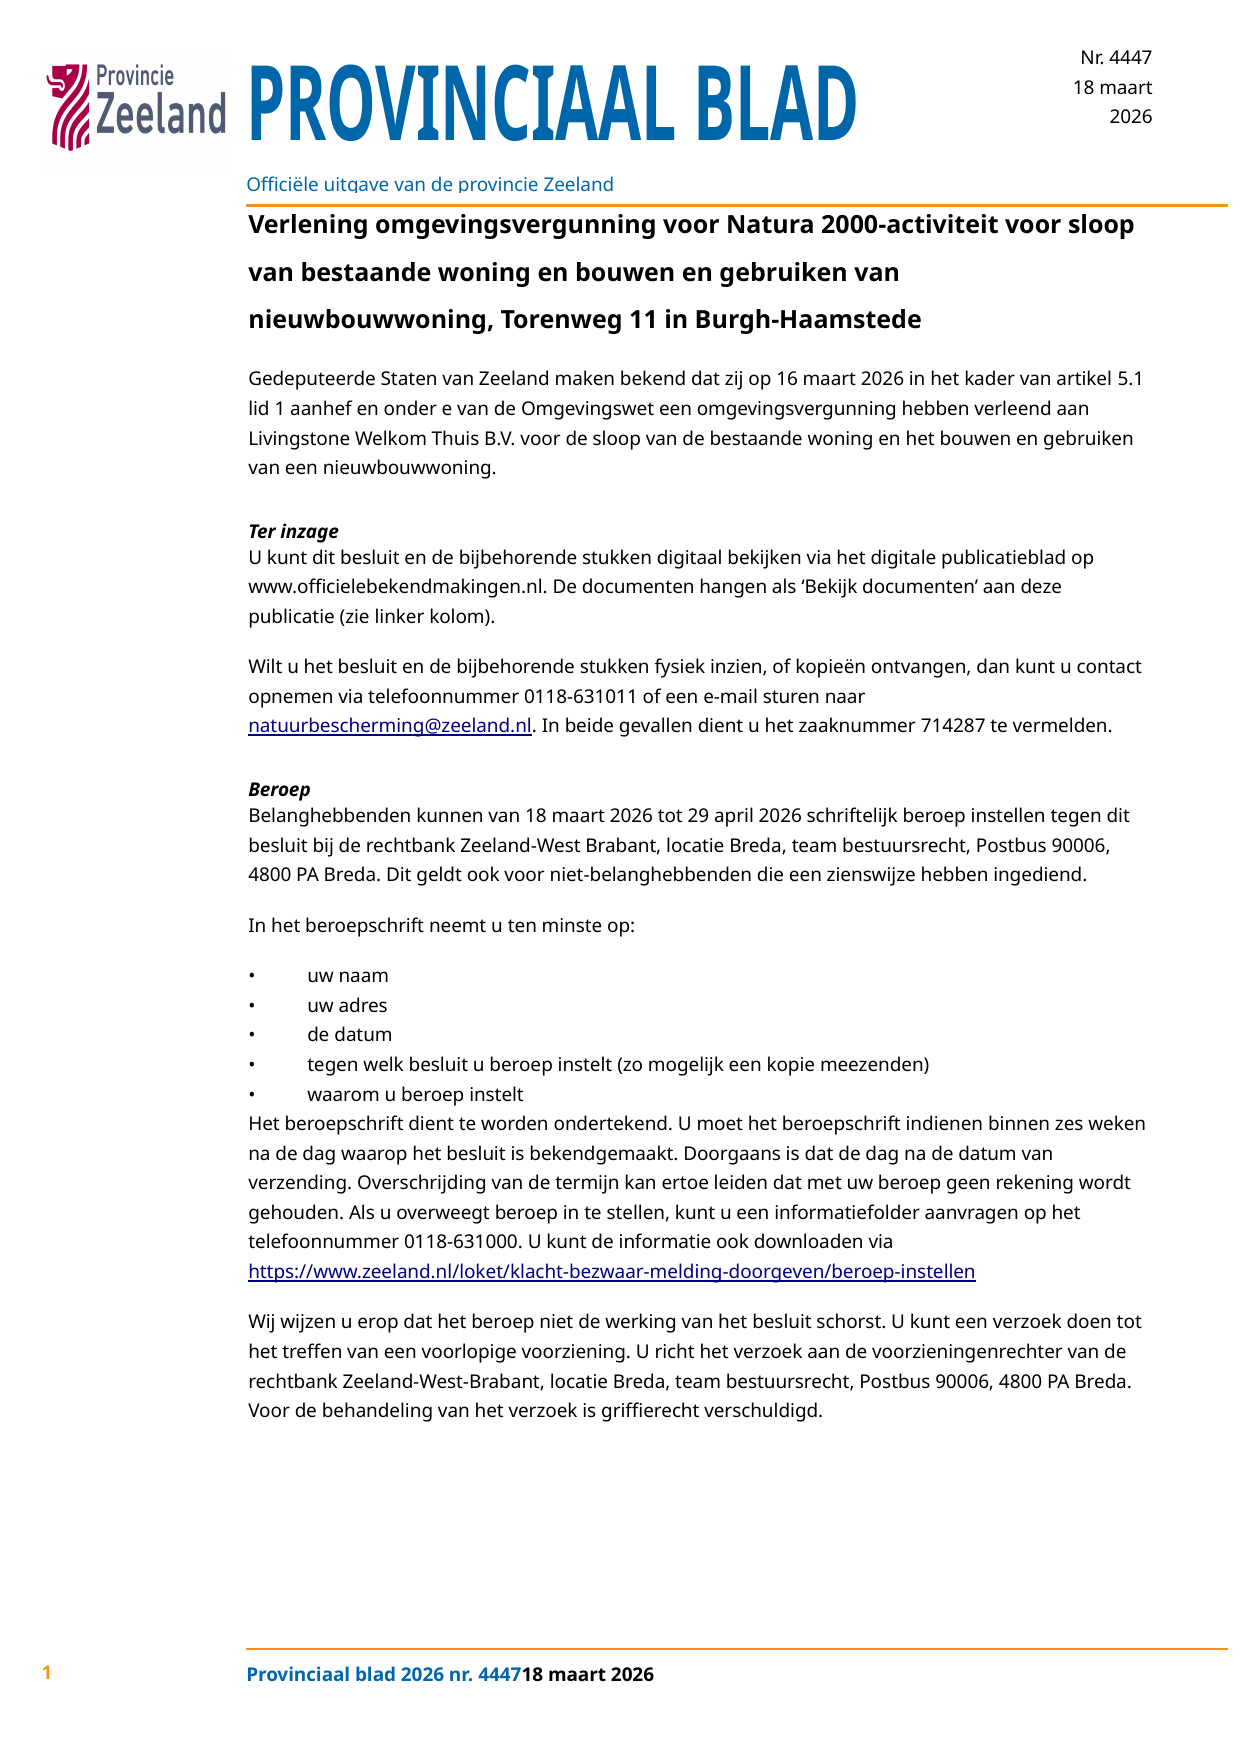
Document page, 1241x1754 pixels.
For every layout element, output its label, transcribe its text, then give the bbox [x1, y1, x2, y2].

text Het beroepschrift dient te worden ondertekend. U moet het beroepschrift indienen binnen zes weken na de dag waarop het besluit is bekendgemaakt. Doorgaans is dat de dag na de datum van verzending. Overschrijding van de termijn kan ertoe leiden dat met uw beroep geen rekening wordt gehouden. Als u overweegt beroep in te stellen, kunt u een informatiefolder aanvragen op het telefoonnummer 0118-631000. U kunt de informatie ook downloaden via https://www.zeeland.nl/loket/klacht-bezwaar-melding-doorgeven/beroep-instellen [248, 1110, 1152, 1284]
text Ter inzage [248, 518, 1152, 544]
text U kunt dit besluit en de bijbehorende stukken digitaal bekijken via het digitale publicatieblad op www.officielebekendmakingen.nl. De documenten hangen als ‘Bekijk documenten’ aan deze publicatie (zie linker kolom). [248, 544, 1152, 629]
picture [41, 47, 231, 172]
text Verlening omgevingsvergunning voor Natura 2000-activiteit voor sloop van bestaande woning en bouwen en gebruiken van nieuwbouwwoning, Torenweg 11 in Burgh-Haamstede [248, 207, 1152, 336]
text Gedeputeerde Staten van Zeeland maken bekend dat zij op 16 maart 2026 in het kader van artikel 5.1 lid 1 aanhef en onder e van de Omgevingswet een omgevingsvergunning hebben verleend aan Livingstone Welkom Thuis B.V. voor de sloop van de bestaande woning en het bouwen en gebruiken van een nieuwbouwwoning. [248, 366, 1152, 480]
text Wilt u het besluit en de bijbehorende stukken fysiek inzien, of kopieën ontvangen, dan kunt u contact opnemen via telefoonnummer 0118-631011 of een e-mail sturen naar natuurbescherming@zeeland.nl. In beide gevallen dient u het zaaknummer 714287 te vermelden. [248, 653, 1152, 738]
text Beroep [248, 777, 1152, 802]
list uw adres [248, 992, 1152, 1018]
list de datum [248, 1022, 1152, 1047]
list tegen welk besluit u beroep instelt (zo mogelijk een kopie meezenden) [248, 1051, 1152, 1077]
list uw naam [248, 962, 1152, 988]
text Wij wijzen u erop dat het beroep niet de werking van het besluit schorst. U kunt een verzoek doen tot het treffen van een voorlopige voorziening. U richt het verzoek aan de voorzieningenrechter van de rechtbank Zeeland-West-Brabant, locatie Breda, team bestuursrecht, Postbus 90006, 4800 PA Breda. Voor de behandeling van het verzoek is griffierecht verschuldigd. [248, 1309, 1152, 1423]
text In het beroepschrift neemt u ten minste op: [248, 912, 1152, 938]
list waarom u beroep instelt [248, 1081, 1152, 1106]
text Belanghebbenden kunnen van 18 maart 2026 tot 29 april 2026 schriftelijk beroep instellen tegen dit besluit bij de rechtbank Zeeland-West Brabant, locatie Breda, team bestuursrecht, Postbus 90006, 4800 PA Breda. Dit geldt ook voor niet-belanghebbenden die een zienswijze hebben ingediend. [248, 802, 1152, 887]
